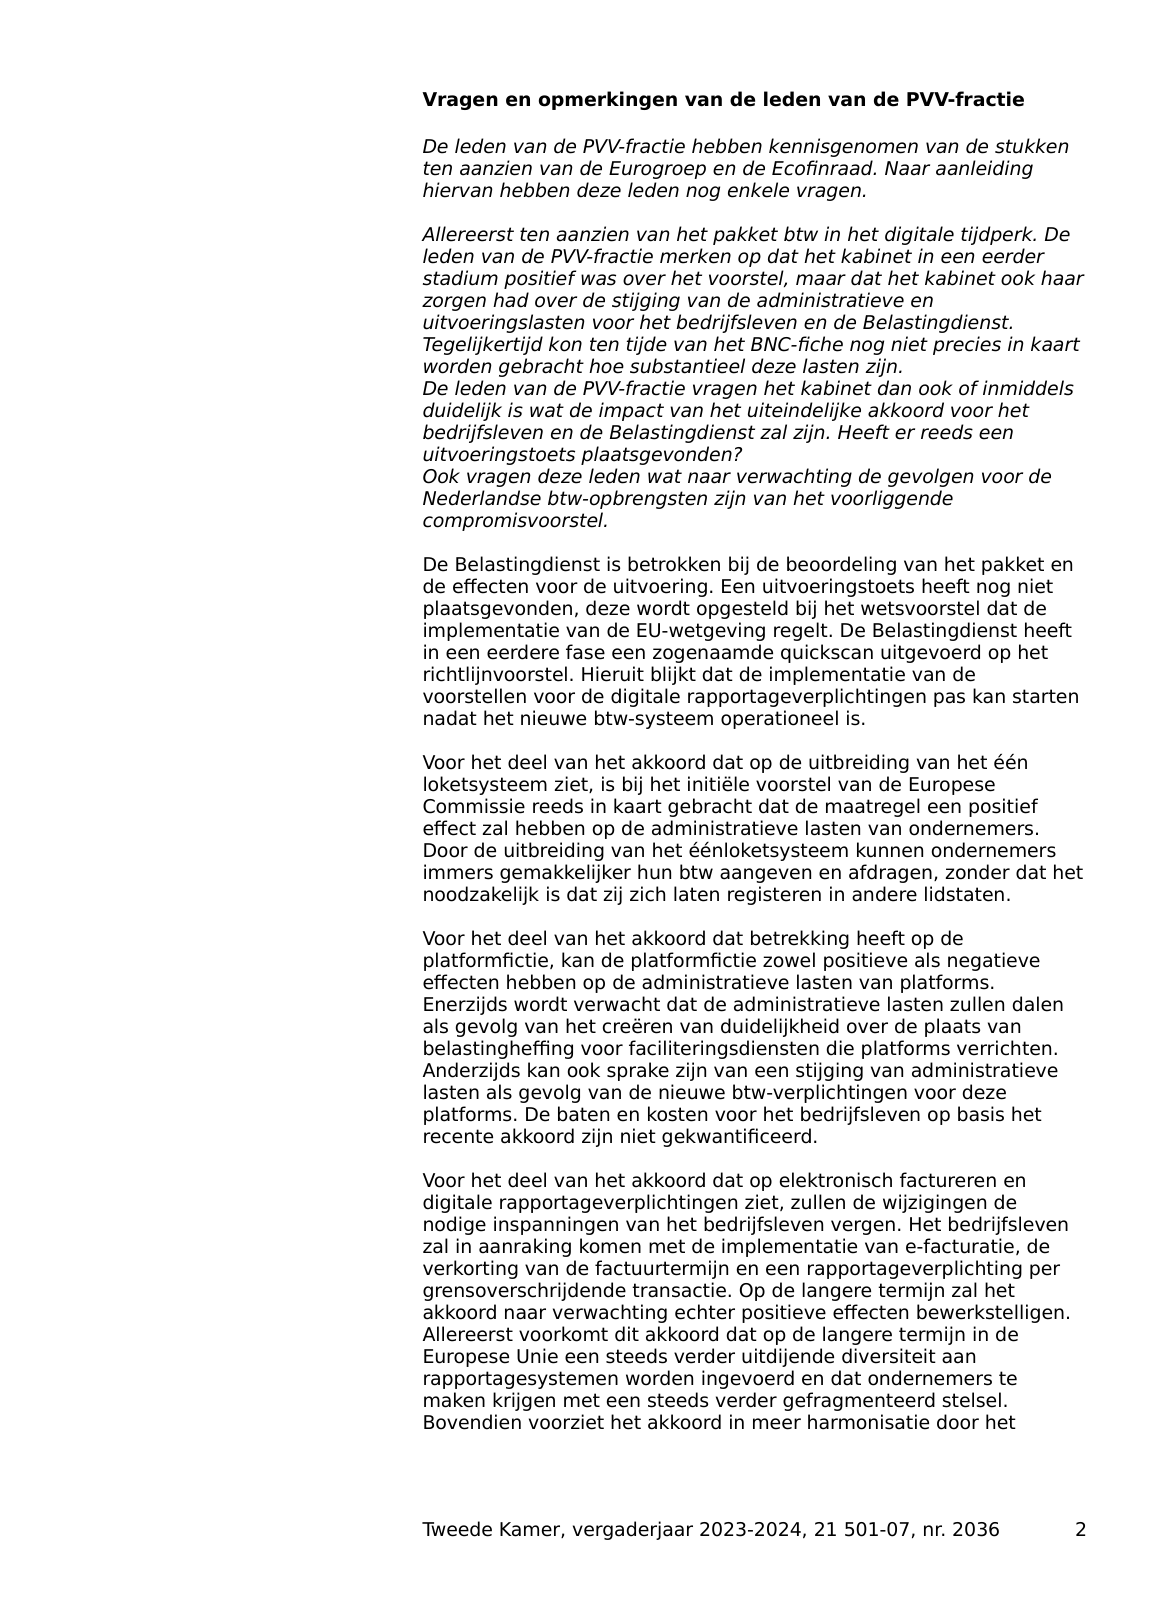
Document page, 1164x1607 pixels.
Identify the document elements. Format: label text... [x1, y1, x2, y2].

text De leden van de PVV-fractie vragen het kabinet dan ook of inmiddels duidelijk is wat de impact van het uiteindelijke akkoord voor het bedrijfsleven en de Belastingdienst zal zijn. Heeft er reeds een uitvoeringstoets plaatsgevonden? [422, 378, 1087, 466]
text Voor het deel van het akkoord dat op elektronisch factureren en digitale rapportageverplichtingen ziet, zullen de wijzigingen de nodige inspanningen van het bedrijfsleven vergen. Het bedrijfsleven zal in aanraking komen met de implementatie van e-facturatie, de verkorting van de factuurtermijn en een rapportageverplichting per grensoverschrijdende transactie. Op de langere termijn zal het akkoord naar verwachting echter positieve effecten bewerkstelligen. Allereerst voorkomt dit akkoord dat op de langere termijn in de Europese Unie een steeds verder uitdijende diversiteit aan rapportagesystemen worden ingevoerd en dat ondernemers te maken krijgen met een steeds verder gefragmenteerd stelsel. Bovendien voorziet het akkoord in meer harmonisatie door het [422, 1170, 1087, 1434]
text Allereerst ten aanzien van het pakket btw in het digitale tijdperk. De leden van de PVV-fractie merken op dat het kabinet in een eerder stadium positief was over het voorstel, maar dat het kabinet ook haar zorgen had over de stijging van de administratieve en uitvoeringslasten voor het bedrijfsleven en de Belastingdienst. Tegelijkertijd kon ten tijde van het BNC-fiche nog niet precies in kaart worden gebracht hoe substantieel deze lasten zijn. [422, 224, 1087, 378]
text De leden van de PVV-fractie hebben kennisgenomen van de stukken ten aanzien van de Eurogroep en de Ecofinraad. Naar aanleiding hiervan hebben deze leden nog enkele vragen. [422, 136, 1087, 202]
text Ook vragen deze leden wat naar verwachting de gevolgen voor de Nederlandse btw-opbrengsten zijn van het voorliggende compromisvoorstel. [422, 466, 1087, 532]
text Voor het deel van het akkoord dat op de uitbreiding van het één loketsysteem ziet, is bij het initiële voorstel van de Europese Commissie reeds in kaart gebracht dat de maatregel een positief effect zal hebben op de administratieve lasten van ondernemers. Door de uitbreiding van het éénloketsysteem kunnen ondernemers immers gemakkelijker hun btw aangeven en afdragen, zonder dat het noodzakelijk is dat zij zich laten registeren in andere lidstaten. [422, 752, 1087, 906]
text De Belastingdienst is betrokken bij de beoordeling van het pakket en de effecten voor de uitvoering. Een uitvoeringstoets heeft nog niet plaatsgevonden, deze wordt opgesteld bij het wetsvoorstel dat de implementatie van de EU-wetgeving regelt. De Belastingdienst heeft in een eerdere fase een zogenaamde quickscan uitgevoerd op het richtlijnvoorstel. Hieruit blijkt dat de implementatie van de voorstellen voor de digitale rapportageverplichtingen pas kan starten nadat het nieuwe btw-systeem operationeel is. [422, 554, 1087, 730]
text Voor het deel van het akkoord dat betrekking heeft op de platformfictie, kan de platformfictie zowel positieve als negatieve effecten hebben op de administratieve lasten van platforms. Enerzijds wordt verwacht dat de administratieve lasten zullen dalen als gevolg van het creëren van duidelijkheid over de plaats van belastingheffing voor faciliteringsdiensten die platforms verrichten. Anderzijds kan ook sprake zijn van een stijging van administratieve lasten als gevolg van de nieuwe btw-verplichtingen voor deze platforms. De baten en kosten voor het bedrijfsleven op basis het recente akkoord zijn niet gekwantificeerd. [422, 928, 1087, 1148]
subtitle Vragen en opmerkingen van de leden van de PVV-fractie [422, 89, 1087, 111]
